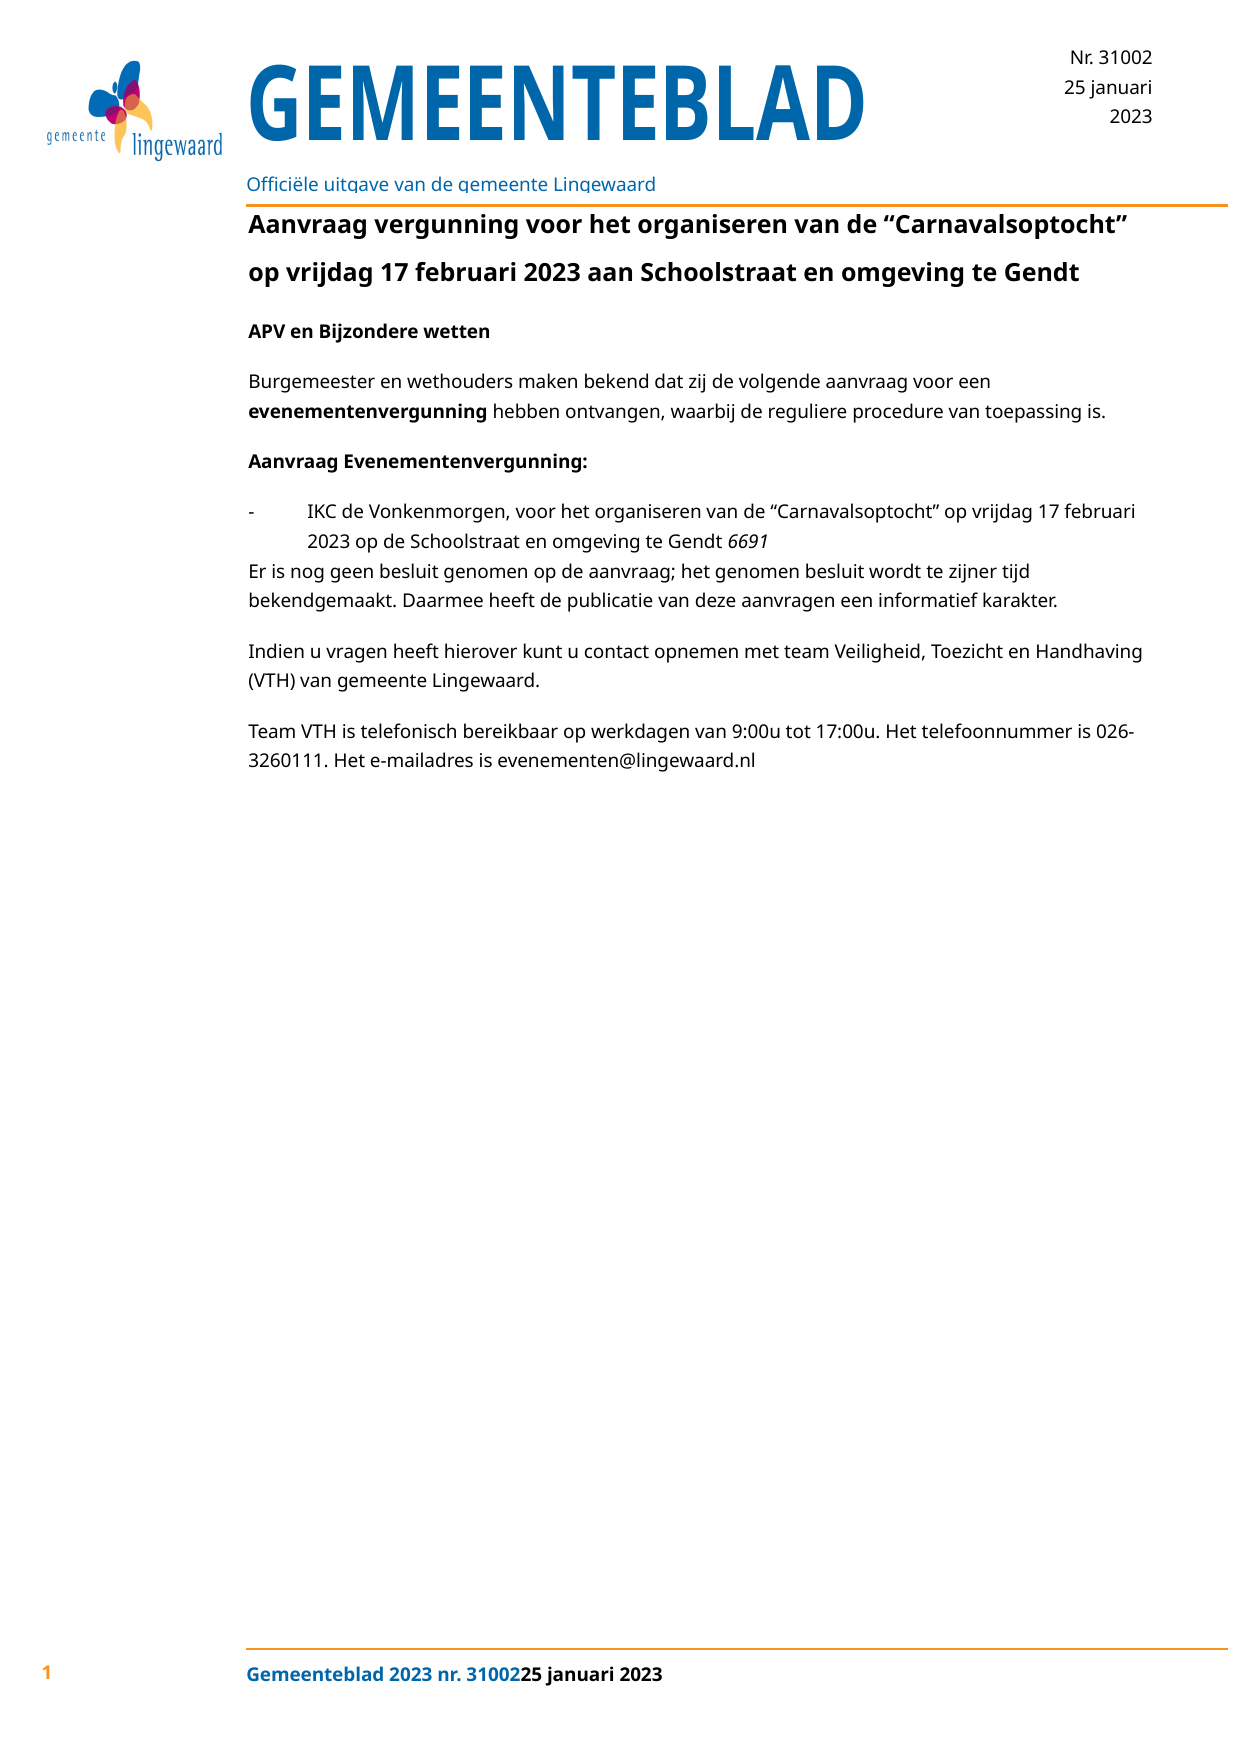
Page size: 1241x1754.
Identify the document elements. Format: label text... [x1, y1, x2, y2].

text Er is nog geen besluit genomen op de aanvraag; het genomen besluit wordt te zijner tijd bekendgemaakt. Daarmee heeft de publicatie van deze aanvragen een informatief karakter. [248, 558, 1152, 613]
text Aanvraag Evenementenvergunning: [248, 448, 1152, 474]
list IKC de Vonkenmorgen, voor het organiseren van de “Carnavalsoptocht” op vrijdag 17 februari 2023 op de Schoolstraat en omgeving te Gendt 6691 [248, 499, 1152, 554]
text Team VTH is telefonisch bereikbaar op werkdagen van 9:00u tot 17:00u. Het telefoonnummer is 026-3260111. Het e-mailadres is evenementen@lingewaard.nl [248, 718, 1152, 773]
text APV en Bijzondere wetten [248, 318, 1152, 344]
text Aanvraag vergunning voor het organiseren van de “Carnavalsoptocht” op vrijdag 17 februari 2023 aan Schoolstraat en omgeving te Gendt [248, 207, 1152, 288]
picture [41, 47, 231, 172]
text Indien u vragen heeft hierover kunt u contact opnemen met team Veiligheid, Toezicht en Handhaving (VTH) van gemeente Lingewaard. [248, 638, 1152, 693]
text Burgemeester en wethouders maken bekend dat zij de volgende aanvraag voor een evenementenvergunning hebben ontvangen, waarbij de reguliere procedure van toepassing is. [248, 368, 1152, 424]
